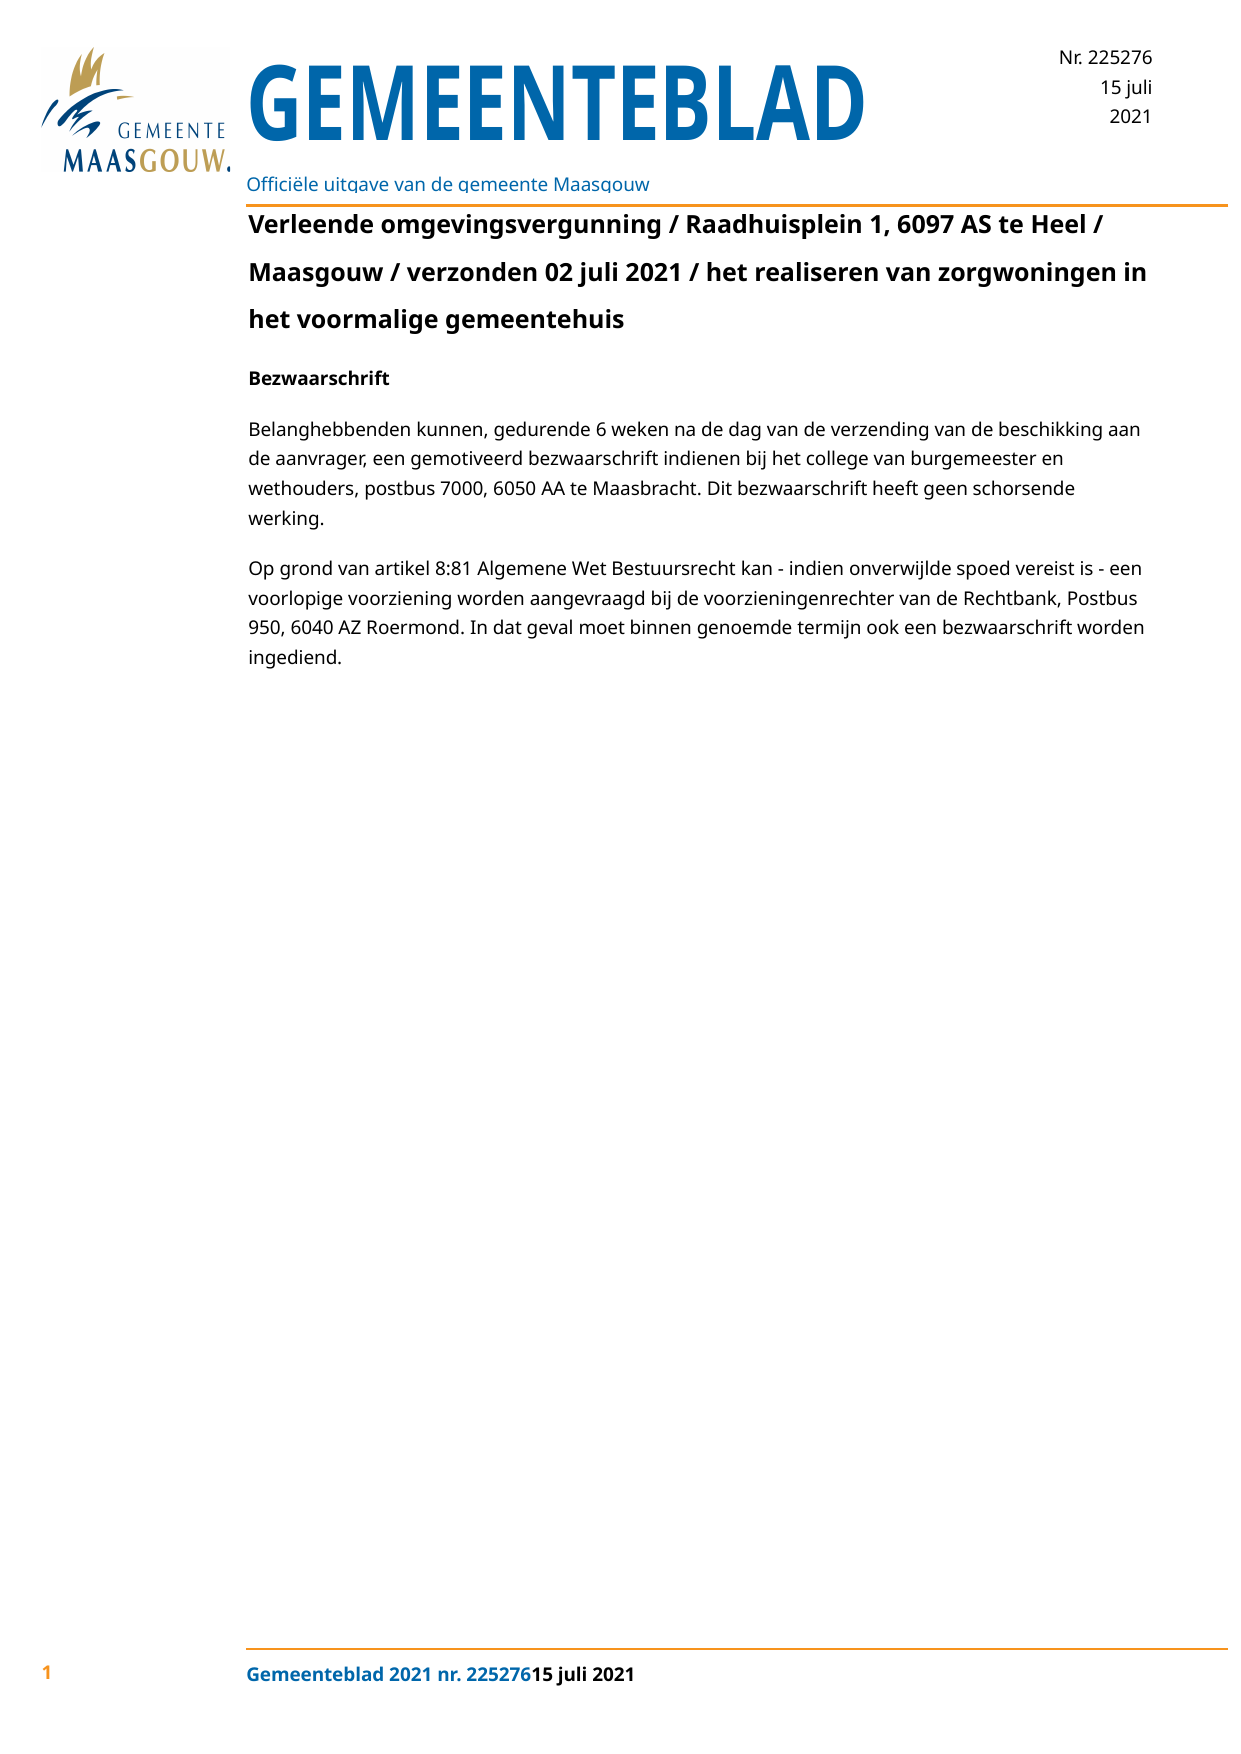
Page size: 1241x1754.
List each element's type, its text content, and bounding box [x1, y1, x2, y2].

text Op grond van artikel 8:81 Algemene Wet Bestuursrecht kan - indien onverwijlde spoed vereist is - een voorlopige voorziening worden aangevraagd bij de voorzieningenrechter van de Rechtbank, Postbus 950, 6040 AZ Roermond. In dat geval moet binnen genoemde termijn ook een bezwaarschrift worden ingediend. [248, 555, 1152, 669]
text Bezwaarschrift [248, 366, 1152, 391]
text Verleende omgevingsvergunning / Raadhuisplein 1, 6097 AS te Heel / Maasgouw / verzonden 02 juli 2021 / het realiseren van zorgwoningen in het voormalige gemeentehuis [248, 207, 1152, 336]
text Belanghebbenden kunnen, gedurende 6 weken na de dag van de verzending van de beschikking aan de aanvrager, een gemotiveerd bezwaarschrift indienen bij het college van burgemeester en wethouders, postbus 7000, 6050 AA te Maasbracht. Dit bezwaarschrift heeft geen schorsende werking. [248, 416, 1152, 530]
picture [41, 47, 231, 172]
